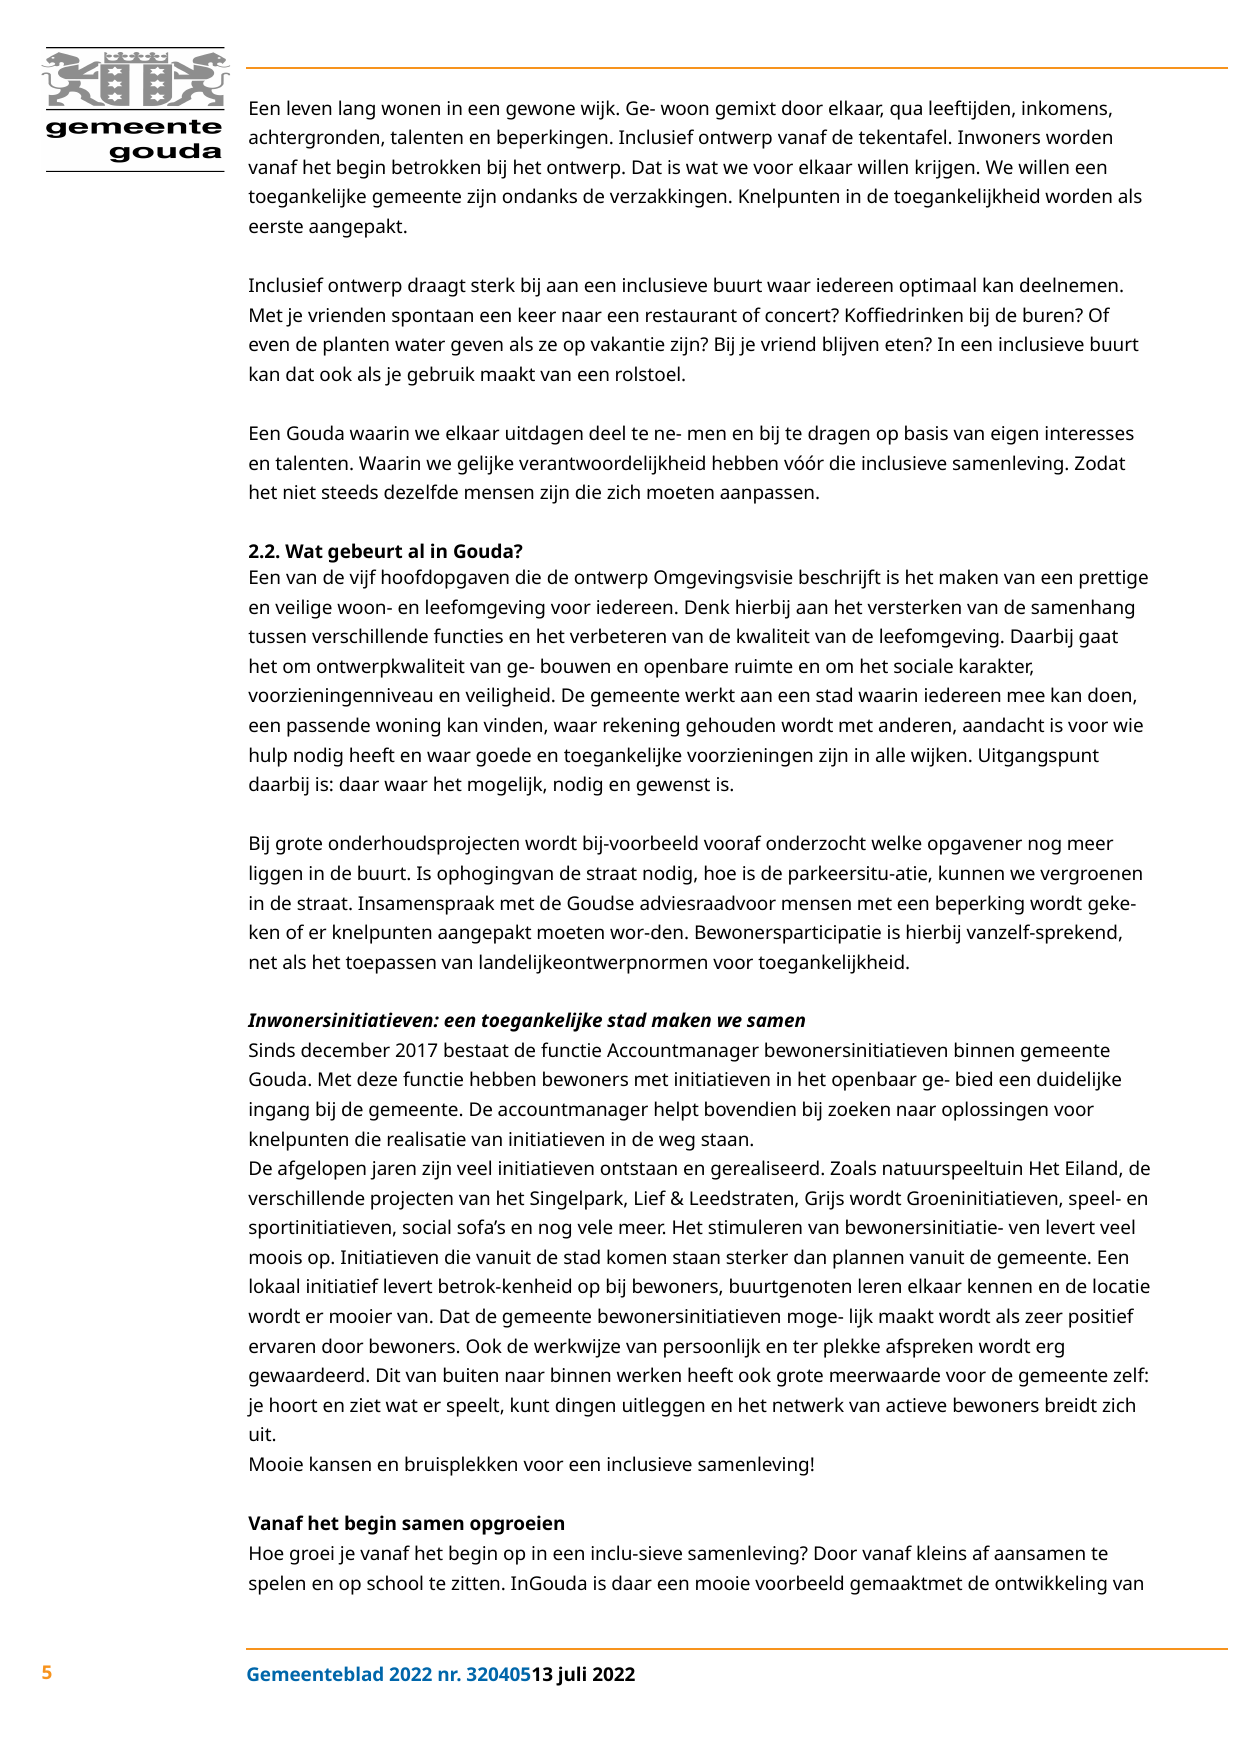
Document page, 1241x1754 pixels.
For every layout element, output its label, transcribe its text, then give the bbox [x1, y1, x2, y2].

text Mooie kansen en bruisplekken voor een inclusieve samenleving! [248, 1451, 1152, 1477]
text 2.2. Wat gebeurt al in Gouda? [248, 538, 1152, 564]
text Een Gouda waarin we elkaar uitdagen deel te ne- men en bij te dragen op basis van eigen interesses en talenten. Waarin we gelijke verantwoordelijkheid hebben vóór die inclusieve samenleving. Zodat het niet steeds dezelfde mensen zijn die zich moeten aanpassen. [248, 420, 1152, 505]
text De afgelopen jaren zijn veel initiatieven ontstaan en gerealiseerd. Zoals natuurspeeltuin Het Eiland, de verschillende projecten van het Singelpark, Lief & Leedstraten, Grijs wordt Groeninitiatieven, speel- en sportinitiatieven, social sofa’s en nog vele meer. Het stimuleren van bewonersinitiatie- ven levert veel moois op. Initiatieven die vanuit de stad komen staan sterker dan plannen vanuit de gemeente. Een lokaal initiatief levert betrok-kenheid op bij bewoners, buurtgenoten leren elkaar kennen en de locatie wordt er mooier van. Dat de gemeente bewonersinitiatieven moge- lijk maakt wordt als zeer positief ervaren door bewoners. Ook de werkwijze van persoonlijk en ter plekke afspreken wordt erg gewaardeerd. Dit van buiten naar binnen werken heeft ook grote meerwaarde voor de gemeente zelf: je hoort en ziet wat er speelt, kunt dingen uitleggen en het netwerk van actieve bewoners breidt zich uit. [248, 1155, 1152, 1447]
table_header Vanaf het begin samen opgroeien Hoe groei je vanaf het begin op in een inclu-sieve samenleving? Door vanaf kleins af aansamen te spelen en op school te zitten. InGouda is daar een mooie voorbeeld gemaaktmet de ontwikkeling van [248, 1511, 1152, 1595]
text Sinds december 2017 bestaat de functie Accountmanager bewonersinitiatieven binnen gemeente Gouda. Met deze functie hebben bewoners met initiatieven in het openbaar ge- bied een duidelijke ingang bij de gemeente. De accountmanager helpt bovendien bij zoeken naar oplossingen voor knelpunten die realisatie van initiatieven in de weg staan. [248, 1037, 1152, 1152]
table_header Bij grote onderhoudsprojecten wordt bij-voorbeeld vooraf onderzocht welke opgavener nog meer liggen in de buurt. Is ophogingvan de straat nodig, hoe is de parkeersitu-atie, kunnen we vergroenen in de straat. Insamenspraak met de Goudse adviesraadvoor mensen met een beperking wordt geke-ken of er knelpunten aangepakt moeten wor-den. Bewonersparticipatie is hierbij vanzelf-sprekend, net als het toepassen van landelijkeontwerpnormen voor toegankelijkheid. [248, 831, 1152, 975]
text Inwonersinitiatieven: een toegankelijke stad maken we samen [248, 1007, 1152, 1033]
text Inclusief ontwerp draagt sterk bij aan een inclusieve buurt waar iedereen optimaal kan deelnemen. Met je vrienden spontaan een keer naar een restaurant of concert? Koffiedrinken bij de buren? Of even de planten water geven als ze op vakantie zijn? Bij je vriend blijven eten? In een inclusieve buurt kan dat ook als je gebruik maakt van een rolstoel. [248, 272, 1152, 387]
picture [41, 47, 231, 172]
text Een leven lang wonen in een gewone wijk. Ge- woon gemixt door elkaar, qua leeftijden, inkomens, achtergronden, talenten en beperkingen. Inclusief ontwerp vanaf de tekentafel. Inwoners worden vanaf het begin betrokken bij het ontwerp. Dat is wat we voor elkaar willen krijgen. We willen een toegankelijke gemeente zijn ondanks de verzakkingen. Knelpunten in de toegankelijkheid worden als eerste aangepakt. [248, 95, 1152, 239]
text Een van de vijf hoofdopgaven die de ontwerp Omgevingsvisie beschrijft is het maken van een prettige en veilige woon- en leefomgeving voor iedereen. Denk hierbij aan het versterken van de samenhang tussen verschillende functies en het verbeteren van de kwaliteit van de leefomgeving. Daarbij gaat het om ontwerpkwaliteit van ge- bouwen en openbare ruimte en om het sociale karakter, voorzieningenniveau en veiligheid. De gemeente werkt aan een stad waarin iedereen mee kan doen, een passende woning kan vinden, waar rekening gehouden wordt met anderen, aandacht is voor wie hulp nodig heeft en waar goede en toegankelijke voorzieningen zijn in alle wijken. Uitgangspunt daarbij is: daar waar het mogelijk, nodig en gewenst is. [248, 564, 1152, 797]
